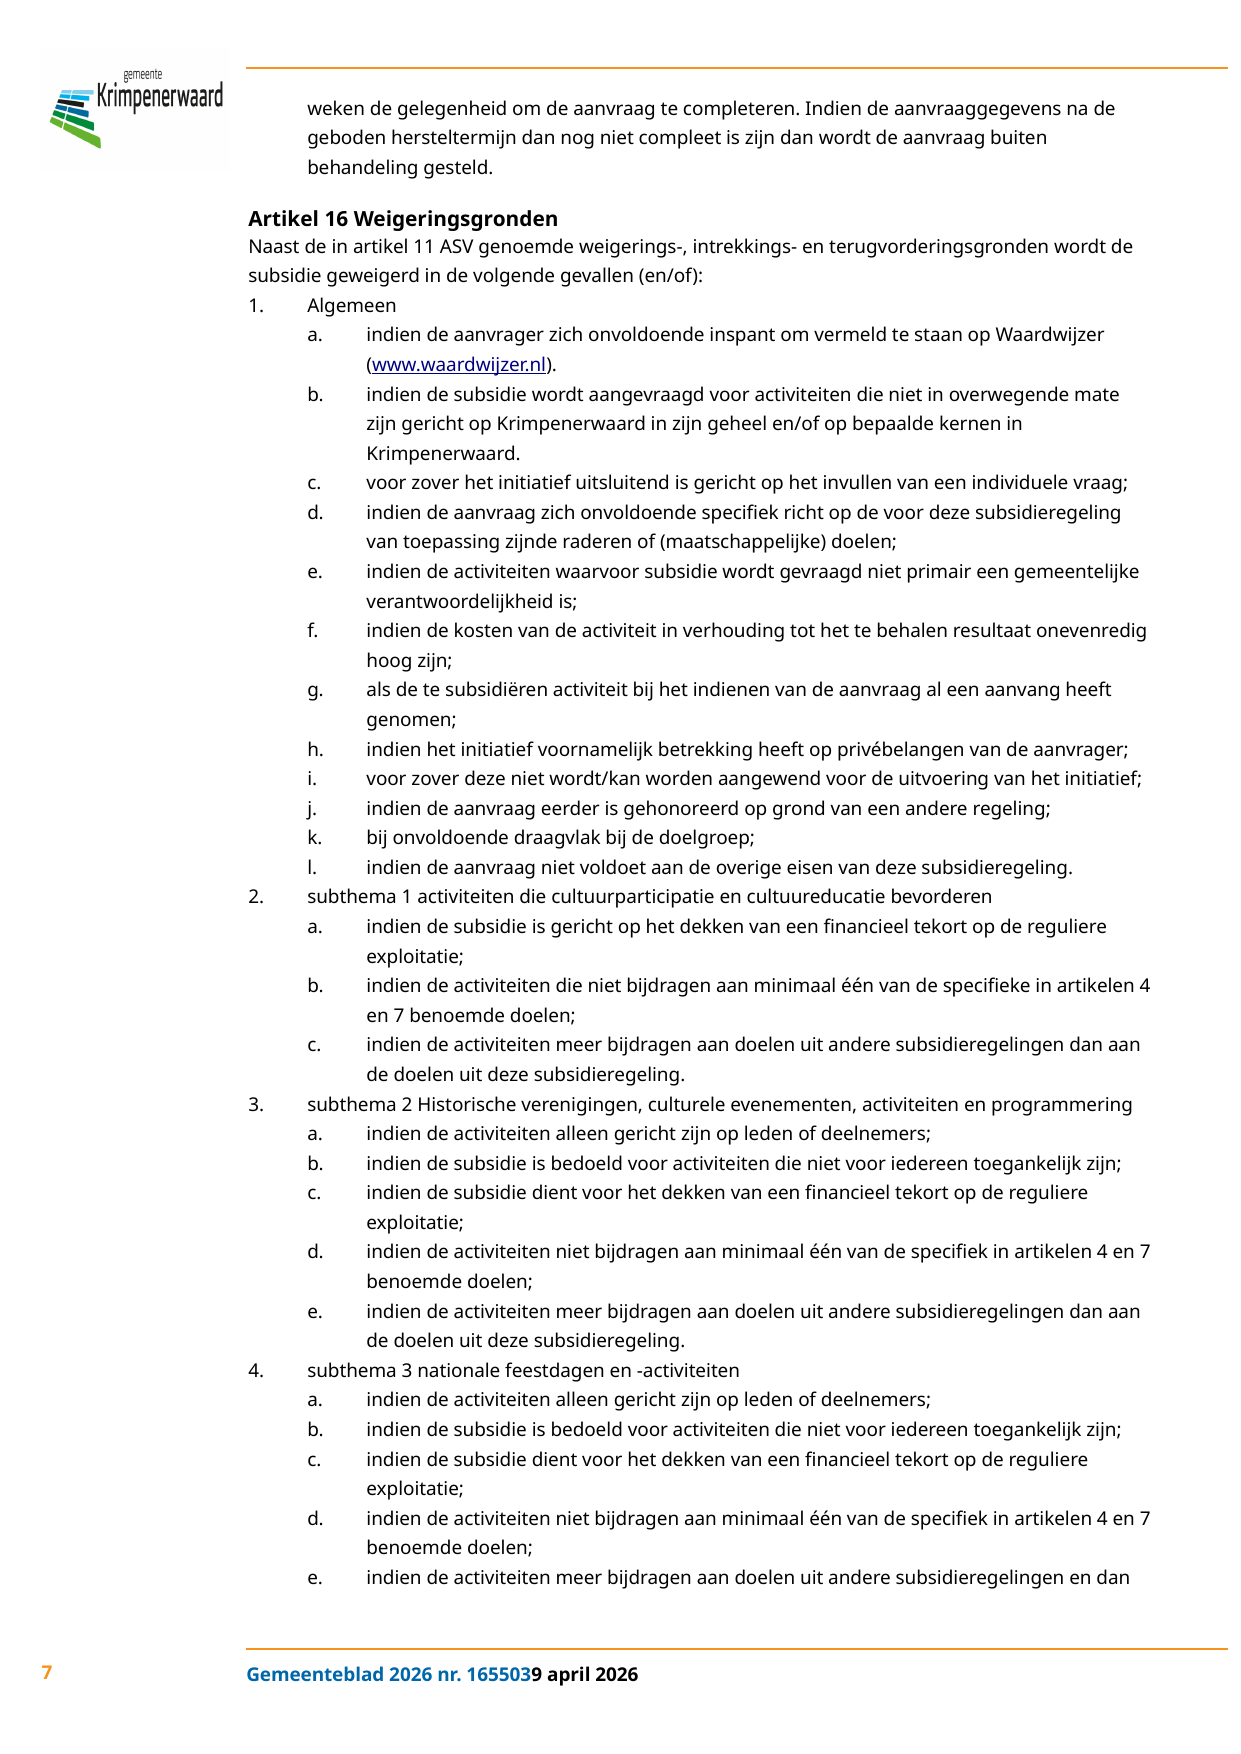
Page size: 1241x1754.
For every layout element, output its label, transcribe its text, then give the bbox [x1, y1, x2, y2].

list voor zover deze niet wordt/kan worden aangewend voor de uitvoering van het initiatief; [307, 765, 1152, 791]
list Algemeen [248, 292, 1152, 318]
list indien de aanvraag zich onvoldoende specifiek richt op de voor deze subsidieregeling van toepassing zijnde raderen of (maatschappelijke) doelen; [307, 499, 1152, 554]
list indien de activiteiten waarvoor subsidie wordt gevraagd niet primair een gemeentelijke verantwoordelijkheid is; [307, 558, 1152, 613]
text Naast de in artikel 11 ASV genoemde weigerings-, intrekkings- en terugvorderingsgronden wordt de subsidie geweigerd in de volgende gevallen (en/of): [248, 233, 1152, 288]
list indien de subsidie dient voor het dekken van een financieel tekort op de reguliere exploitatie; [307, 1446, 1152, 1501]
list voor zover het initiatief uitsluitend is gericht op het invullen van een individuele vraag; [307, 469, 1152, 495]
list bij onvoldoende draagvlak bij de doelgroep; [307, 824, 1152, 850]
list indien de activiteiten meer bijdragen aan doelen uit andere subsidieregelingen en dan [307, 1564, 1152, 1590]
list indien de activiteiten meer bijdragen aan doelen uit andere subsidieregelingen dan aan de doelen uit deze subsidieregeling. [307, 1032, 1152, 1087]
list indien de activiteiten die niet bijdragen aan minimaal één van de specifieke in artikelen 4 en 7 benoemde doelen; [307, 972, 1152, 1028]
picture [41, 47, 231, 172]
list indien de subsidie is bedoeld voor activiteiten die niet voor iedereen toegankelijk zijn; [307, 1150, 1152, 1176]
list indien de activiteiten alleen gericht zijn op leden of deelnemers; [307, 1120, 1152, 1146]
list subthema 3 nationale feestdagen en -activiteiten [248, 1357, 1152, 1383]
list indien de subsidie dient voor het dekken van een financieel tekort op de reguliere exploitatie; [307, 1179, 1152, 1235]
list indien het initiatief voornamelijk betrekking heeft op privébelangen van de aanvrager; [307, 736, 1152, 761]
list indien de activiteiten niet bijdragen aan minimaal één van de specifiek in artikelen 4 en 7 benoemde doelen; [307, 1239, 1152, 1294]
list indien de activiteiten niet bijdragen aan minimaal één van de specifiek in artikelen 4 en 7 benoemde doelen; [307, 1505, 1152, 1560]
list indien de subsidie is bedoeld voor activiteiten die niet voor iedereen toegankelijk zijn; [307, 1416, 1152, 1442]
list als de te subsidiëren activiteit bij het indienen van de aanvraag al een aanvang heeft genomen; [307, 677, 1152, 732]
list indien de kosten van de activiteit in verhouding tot het te behalen resultaat onevenredig hoog zijn; [307, 617, 1152, 673]
list indien de activiteiten meer bijdragen aan doelen uit andere subsidieregelingen dan aan de doelen uit deze subsidieregeling. [307, 1298, 1152, 1353]
list indien de aanvrager zich onvoldoende inspant om vermeld te staan op Waardwijzer (www.waardwijzer.nl). [307, 322, 1152, 377]
list indien de aanvraag niet voldoet aan de overige eisen van deze subsidieregeling. [307, 854, 1152, 880]
list indien de subsidie is gericht op het dekken van een financieel tekort op de reguliere exploitatie; [307, 913, 1152, 968]
list subthema 2 Historische verenigingen, culturele evenementen, activiteiten en programmering [248, 1091, 1152, 1116]
list indien de aanvraag eerder is gehonoreerd op grond van een andere regeling; [307, 795, 1152, 821]
list subthema 1 activiteiten die cultuurparticipatie en cultuureducatie bevorderen [248, 884, 1152, 909]
text Artikel 16 Weigeringsgronden [248, 204, 1152, 233]
list weken de gelegenheid om de aanvraag te completeren. Indien de aanvraaggegevens na de geboden hersteltermijn dan nog niet compleet is zijn dan wordt de aanvraag buiten behandeling gesteld. [248, 95, 1152, 180]
list indien de activiteiten alleen gericht zijn op leden of deelnemers; [307, 1387, 1152, 1412]
list indien de subsidie wordt aangevraagd voor activiteiten die niet in overwegende mate zijn gericht op Krimpenerwaard in zijn geheel en/of op bepaalde kernen in Krimpenerwaard. [307, 381, 1152, 466]
